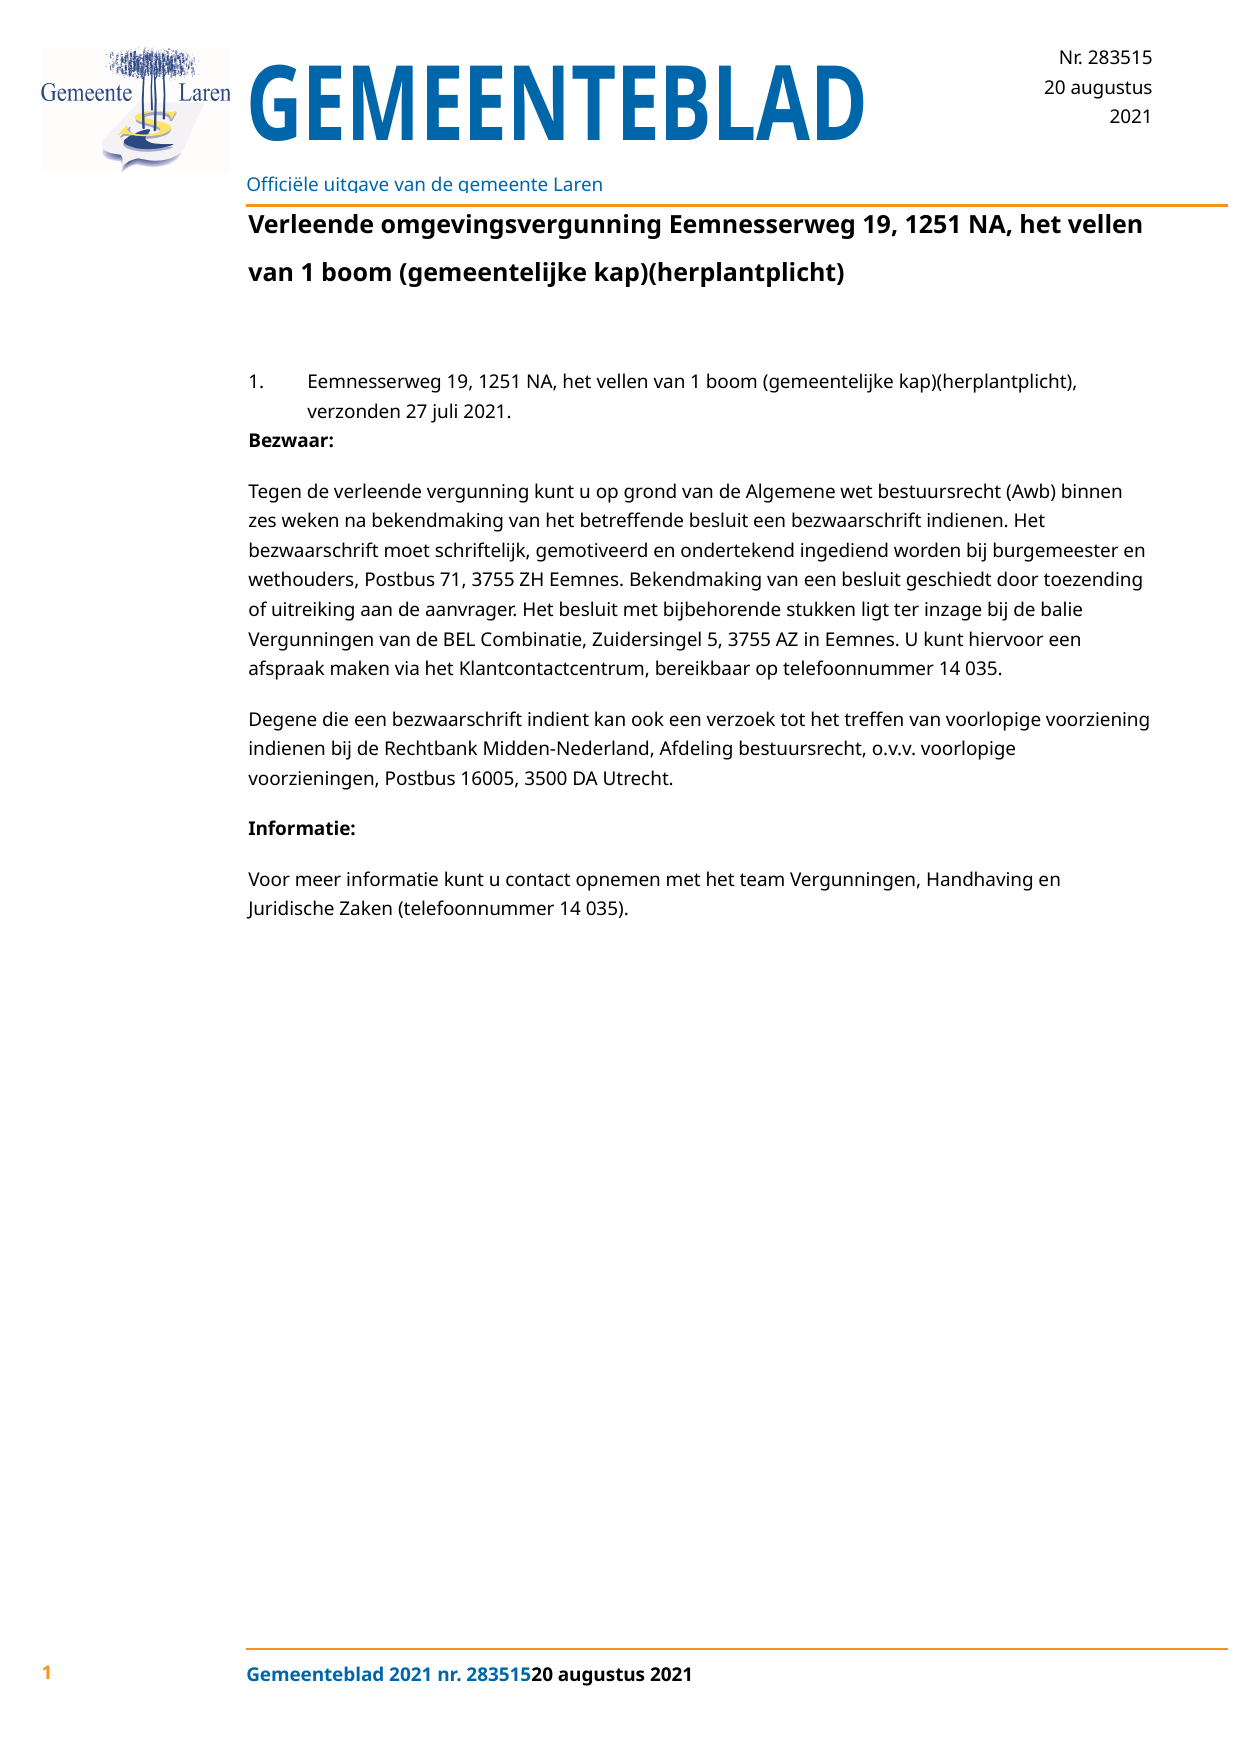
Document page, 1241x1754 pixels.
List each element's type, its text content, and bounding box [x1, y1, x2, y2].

picture [41, 47, 231, 172]
text Degene die een bezwaarschrift indient kan ook een verzoek tot het treffen van voorlopige voorziening indienen bij de Rechtbank Midden-Nederland, Afdeling bestuursrecht, o.v.v. voorlopige voorzieningen, Postbus 16005, 3500 DA Utrecht. [248, 706, 1152, 791]
text Voor meer informatie kunt u contact opnemen met het team Vergunningen, Handhaving en Juridische Zaken (telefoonnummer 14 035). [248, 866, 1152, 921]
text Informatie: [248, 815, 1152, 841]
list Eemnesserweg 19, 1251 NA, het vellen van 1 boom (gemeentelijke kap)(herplantplicht), verzonden 27 juli 2021. [248, 368, 1152, 424]
text Tegen de verleende vergunning kunt u op grond van de Algemene wet bestuursrecht (Awb) binnen zes weken na bekendmaking van het betreffende besluit een bezwaarschrift indienen. Het bezwaarschrift moet schriftelijk, gemotiveerd en ondertekend ingediend worden bij burgemeester en wethouders, Postbus 71, 3755 ZH Eemnes. Bekendmaking van een besluit geschiedt door toezending of uitreiking aan de aanvrager. Het besluit met bijbehorende stukken ligt ter inzage bij de balie Vergunningen van de BEL Combinatie, Zuidersingel 5, 3755 AZ in Eemnes. U kunt hiervoor een afspraak maken via het Klantcontactcentrum, bereikbaar op telefoonnummer 14 035. [248, 478, 1152, 681]
text Bezwaar: [248, 427, 1152, 453]
text Verleende omgevingsvergunning Eemnesserweg 19, 1251 NA, het vellen van 1 boom (gemeentelijke kap)(herplantplicht) [248, 207, 1152, 288]
